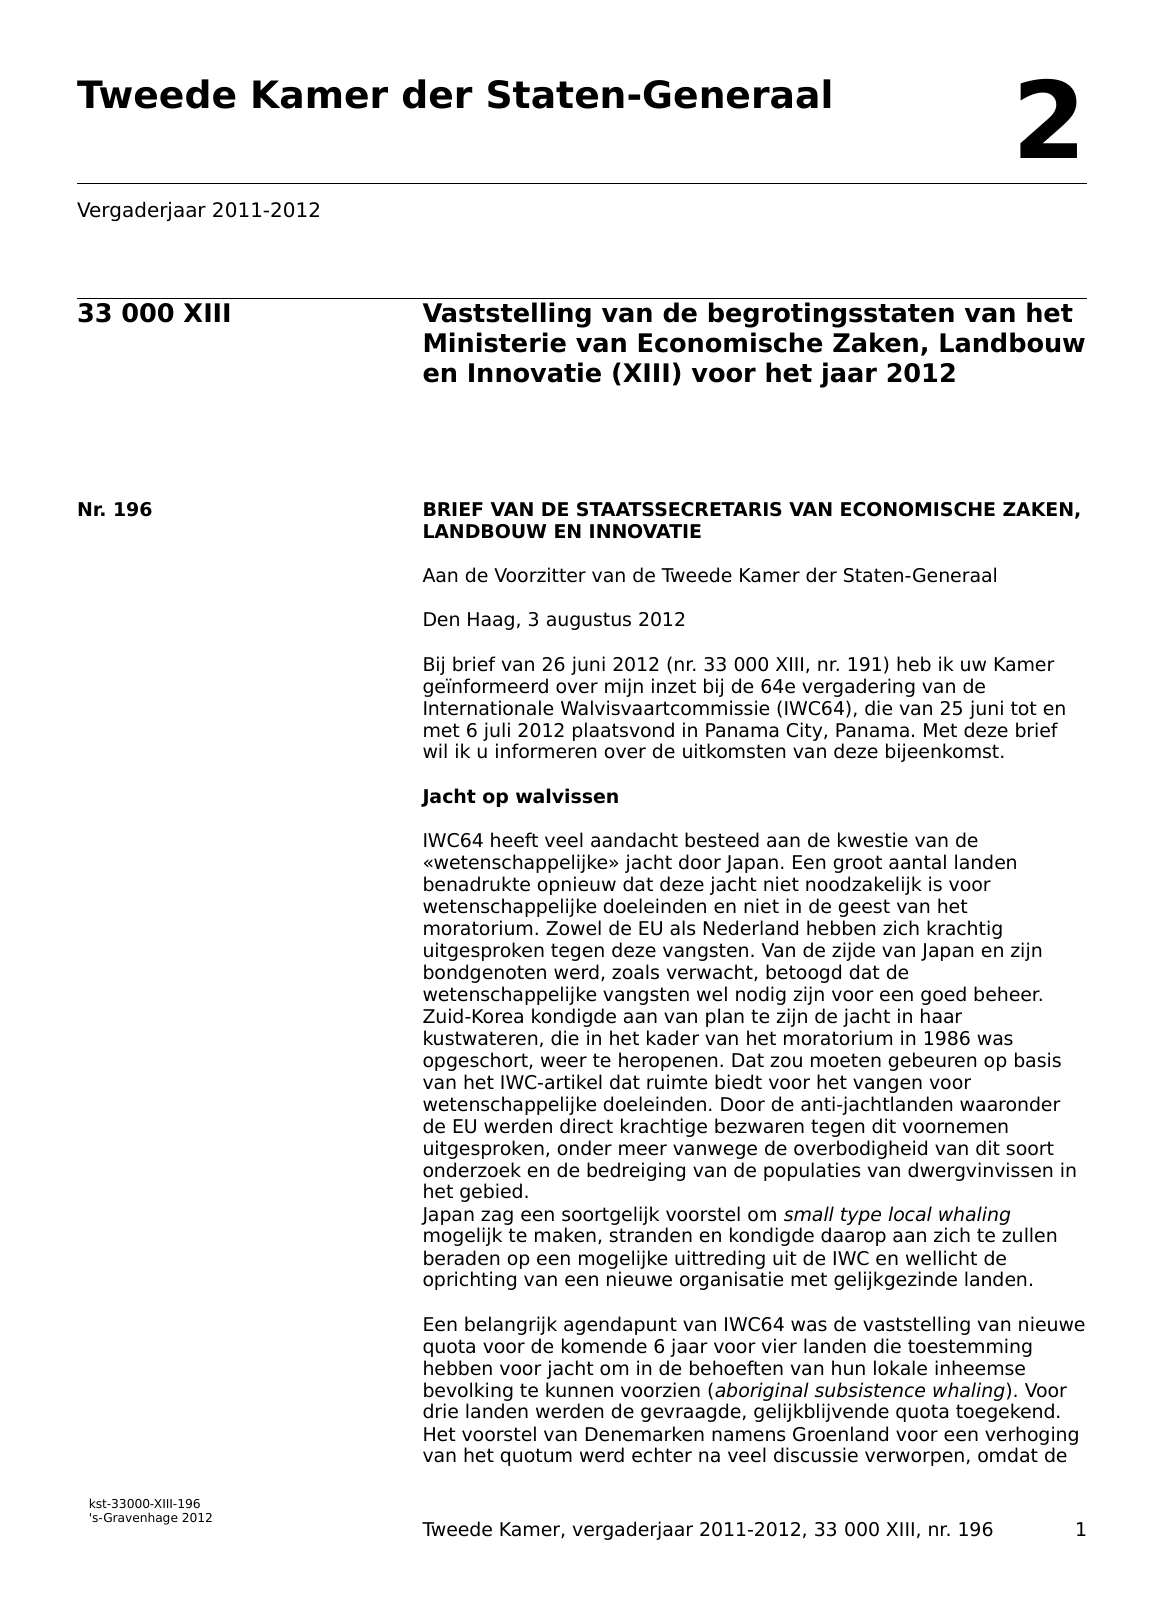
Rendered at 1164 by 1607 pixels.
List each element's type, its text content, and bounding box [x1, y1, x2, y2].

subtitle 33 000 XIII Vaststelling van de begrotingsstaten van het Ministerie van Economische Zaken, Landbouw en Innovatie (XIII) voor het jaar 2012 [77, 299, 1087, 388]
subtitle Nr. 196 BRIEF VAN DE STAATSSECRETARIS VAN ECONOMISCHE ZAKEN, LANDBOUW EN INNOVATIE [77, 499, 1087, 543]
text kst-33000-XIII-196 [88, 1497, 323, 1511]
text Japan zag een soortgelijk voorstel om small type local whaling mogelijk te maken, stranden en kondigde daarop aan zich te zullen beraden op een mogelijke uittreding uit de IWC en wellicht de oprichting van een nieuwe organisatie met gelijkgezinde landen. [422, 1203, 1087, 1291]
text Een belangrijk agendapunt van IWC64 was de vaststelling van nieuwe quota voor de komende 6 jaar voor vier landen die toestemming hebben voor jacht om in de behoeften van hun lokale inheemse bevolking te kunnen voorzien (aboriginal subsistence whaling). Voor drie landen werden de gevraagde, gelijkblijvende quota toegekend. Het voorstel van Denemarken namens Groenland voor een verhoging van het quotum werd echter na veel discussie verworpen, omdat de [422, 1313, 1087, 1467]
text Den Haag, 3 augustus 2012 [422, 609, 1087, 631]
table_cell Vergaderjaar 2011-2012 [77, 184, 1087, 298]
text 's-Gravenhage 2012 [88, 1511, 323, 1525]
table_header Tweede Kamer der Staten-Generaal [77, 59, 886, 183]
table_header 2 [886, 59, 1087, 183]
text Aan de Voorzitter van de Tweede Kamer der Staten-Generaal [422, 565, 1087, 587]
subtitle Jacht op walvissen [422, 786, 1087, 808]
text IWC64 heeft veel aandacht besteed aan de kwestie van de «wetenschappelijke» jacht door Japan. Een groot aantal landen benadrukte opnieuw dat deze jacht niet noodzakelijk is voor wetenschappelijke doeleinden en niet in de geest van het moratorium. Zowel de EU als Nederland hebben zich krachtig uitgesproken tegen deze vangsten. Van de zijde van Japan en zijn bondgenoten werd, zoals verwacht, betoogd dat de wetenschappelijke vangsten wel nodig zijn voor een goed beheer. [422, 830, 1087, 1006]
text Zuid-Korea kondigde aan van plan te zijn de jacht in haar kustwateren, die in het kader van het moratorium in 1986 was opgeschort, weer te heropenen. Dat zou moeten gebeuren op basis van het IWC-artikel dat ruimte biedt voor het vangen voor wetenschappelijke doeleinden. Door de anti-jachtlanden waaronder de EU werden direct krachtige bezwaren tegen dit voornemen uitgesproken, onder meer vanwege de overbodigheid van dit soort onderzoek en de bedreiging van de populaties van dwergvinvissen in het gebied. [422, 1006, 1087, 1203]
text Bij brief van 26 juni 2012 (nr. 33 000 XIII, nr. 191) heb ik uw Kamer geïnformeerd over mijn inzet bij de 64e vergadering van de Internationale Walvisvaartcommissie (IWC64), die van 25 juni tot en met 6 juli 2012 plaatsvond in Panama City, Panama. Met deze brief wil ik u informeren over de uitkomsten van deze bijeenkomst. [422, 653, 1087, 763]
